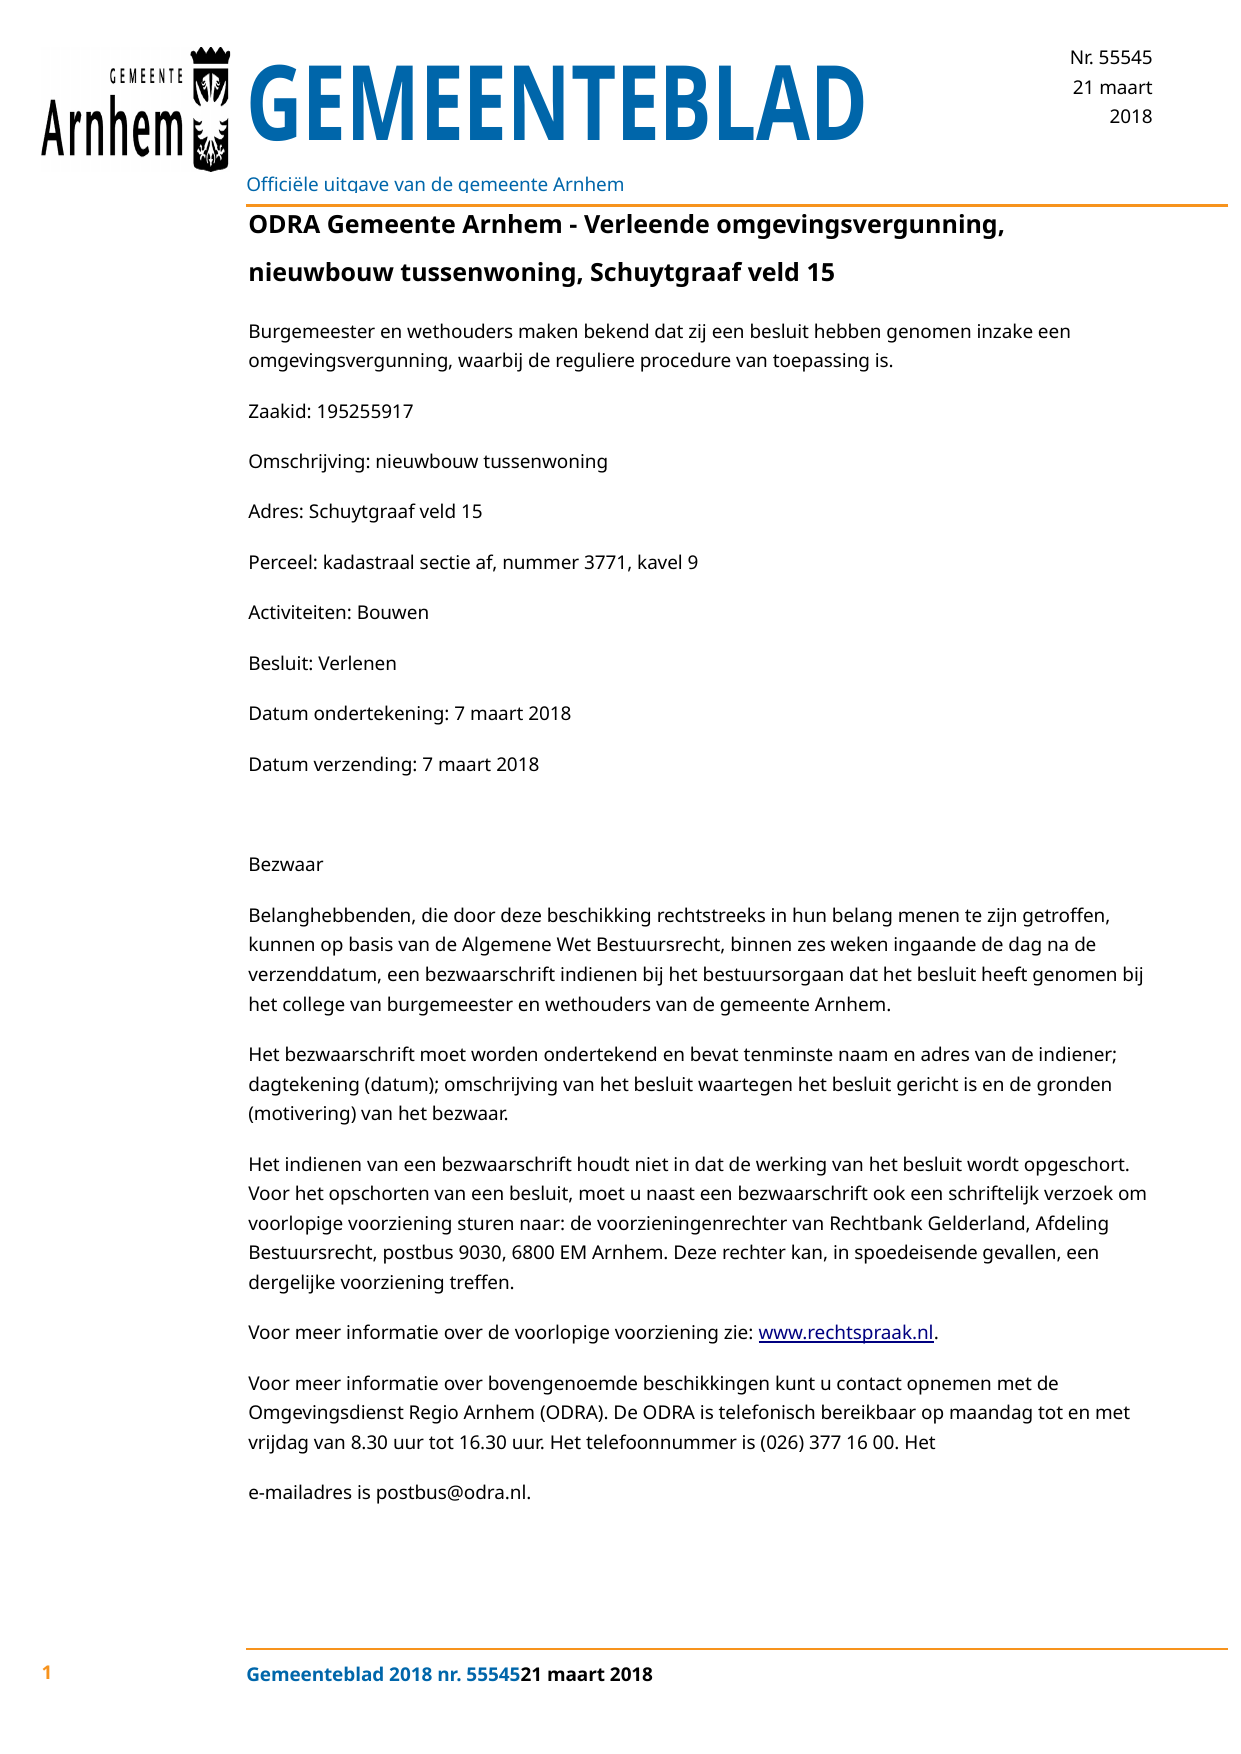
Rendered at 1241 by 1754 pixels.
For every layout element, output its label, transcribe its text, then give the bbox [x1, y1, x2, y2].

text Omschrijving: nieuwbouw tussenwoning [248, 448, 1152, 474]
text e-mailadres is postbus@odra.nl. [248, 1479, 1152, 1505]
picture [41, 47, 231, 172]
text Het indienen van een bezwaarschrift houdt niet in dat de werking van het besluit wordt opgeschort. Voor het opschorten van een besluit, moet u naast een bezwaarschrift ook een schriftelijk verzoek om voorlopige voorziening sturen naar: de voorzieningenrechter van Rechtbank Gelderland, Afdeling Bestuursrecht, postbus 9030, 6800 EM Arnhem. Deze rechter kan, in spoedeisende gevallen, een dergelijke voorziening treffen. [248, 1151, 1152, 1295]
text Zaakid: 195255917 [248, 398, 1152, 424]
text Voor meer informatie over de voorlopige voorziening zie: www.rechtspraak.nl. [248, 1319, 1152, 1345]
text Burgemeester en wethouders maken bekend dat zij een besluit hebben genomen inzake een omgevingsvergunning, waarbij de reguliere procedure van toepassing is. [248, 318, 1152, 373]
text Belanghebbenden, die door deze beschikking rechtstreeks in hun belang menen te zijn getroffen, kunnen op basis van de Algemene Wet Bestuursrecht, binnen zes weken ingaande de dag na de verzenddatum, een bezwaarschrift indienen bij het bestuursorgaan dat het besluit heeft genomen bij het college van burgemeester en wethouders van de gemeente Arnhem. [248, 902, 1152, 1017]
text Adres: Schuytgraaf veld 15 [248, 499, 1152, 524]
text Perceel: kadastraal sectie af, nummer 3771, kavel 9 [248, 549, 1152, 575]
text Voor meer informatie over bovengenoemde beschikkingen kunt u contact opnemen met de Omgevingsdienst Regio Arnhem (ODRA). De ODRA is telefonisch bereikbaar op maandag tot en met vrijdag van 8.30 uur tot 16.30 uur. Het telefoonnummer is (026) 377 16 00. Het [248, 1370, 1152, 1455]
text Datum verzending: 7 maart 2018 [248, 751, 1152, 777]
text Het bezwaarschrift moet worden ondertekend en bevat tenminste naam en adres van de indiener; dagtekening (datum); omschrijving van het besluit waartegen het besluit gericht is en de gronden (motivering) van het bezwaar. [248, 1041, 1152, 1126]
text Datum ondertekening: 7 maart 2018 [248, 700, 1152, 726]
text Besluit: Verlenen [248, 650, 1152, 676]
text ODRA Gemeente Arnhem - Verleende omgevingsvergunning, nieuwbouw tussenwoning, Schuytgraaf veld 15 [248, 207, 1152, 288]
text Activiteiten: Bouwen [248, 599, 1152, 625]
text Bezwaar [248, 852, 1152, 877]
